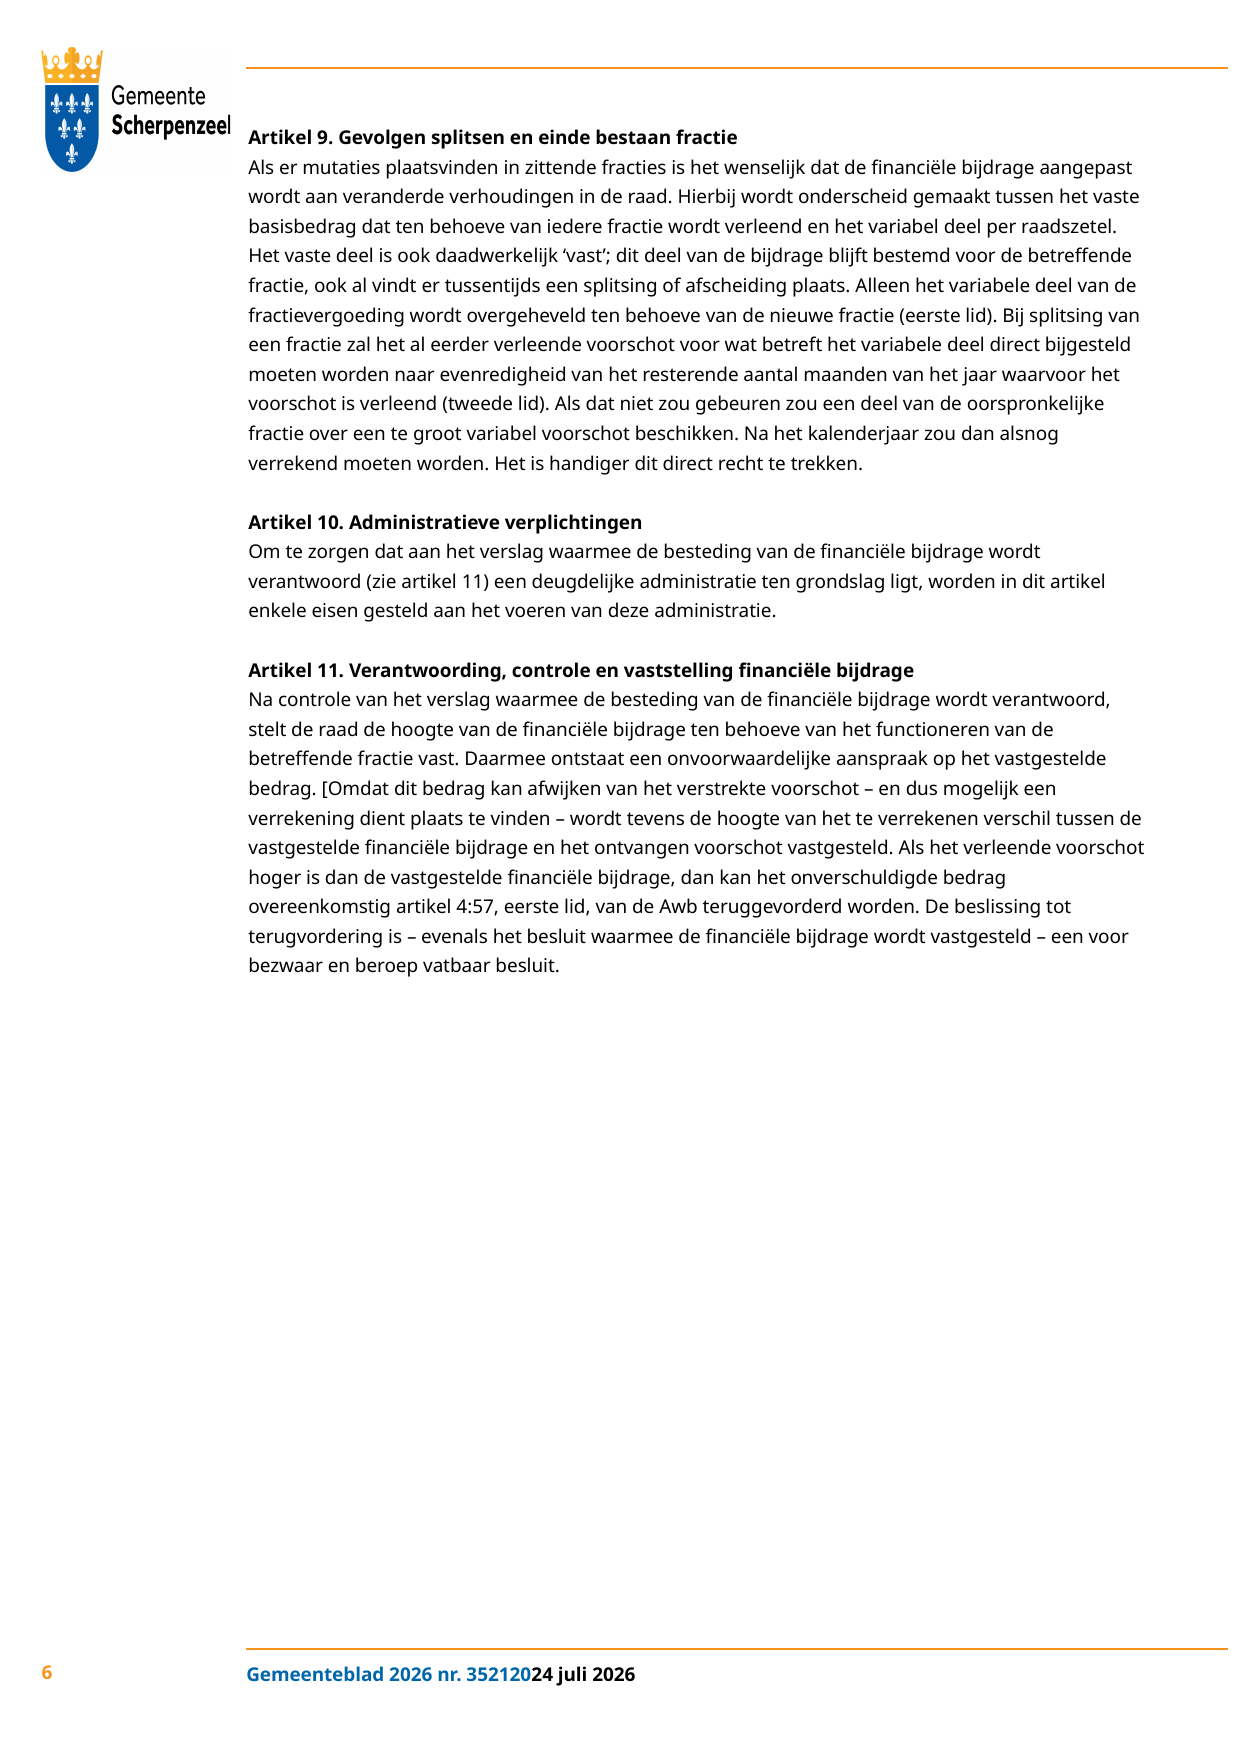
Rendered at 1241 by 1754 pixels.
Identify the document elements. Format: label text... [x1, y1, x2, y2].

text Na controle van het verslag waarmee de besteding van de financiële bijdrage wordt verantwoord, stelt de raad de hoogte van de financiële bijdrage ten behoeve van het functioneren van de betreffende fractie vast. Daarmee ontstaat een onvoorwaardelijke aanspraak op het vastgestelde bedrag. [Omdat dit bedrag kan afwijken van het verstrekte voorschot – en dus mogelijk een verrekening dient plaats te vinden – wordt tevens de hoogte van het te verrekenen verschil tussen de vastgestelde financiële bijdrage en het ontvangen voorschot vastgesteld. Als het verleende voorschot hoger is dan de vastgestelde financiële bijdrage, dan kan het onverschuldigde bedrag overeenkomstig artikel 4:57, eerste lid, van de Awb teruggevorderd worden. De beslissing tot terugvordering is – evenals het besluit waarmee de financiële bijdrage wordt vastgesteld – een voor bezwaar en beroep vatbaar besluit. [248, 686, 1152, 978]
text Artikel 9. Gevolgen splitsen en einde bestaan fractie [248, 124, 1152, 150]
text Als er mutaties plaatsvinden in zittende fracties is het wenselijk dat de financiële bijdrage aangepast wordt aan veranderde verhoudingen in de raad. Hierbij wordt onderscheid gemaakt tussen het vaste basisbedrag dat ten behoeve van iedere fractie wordt verleend en het variabel deel per raadszetel. Het vaste deel is ook daadwerkelijk ‘vast’; dit deel van de bijdrage blijft bestemd voor de betreffende fractie, ook al vindt er tussentijds een splitsing of afscheiding plaats. Alleen het variabele deel van de fractievergoeding wordt overgeheveld ten behoeve van de nieuwe fractie (eerste lid). Bij splitsing van een fractie zal het al eerder verleende voorschot voor wat betreft het variabele deel direct bijgesteld moeten worden naar evenredigheid van het resterende aantal maanden van het jaar waarvoor het voorschot is verleend (tweede lid). Als dat niet zou gebeuren zou een deel van de oorspronkelijke fractie over een te groot variabel voorschot beschikken. Na het kalenderjaar zou dan alsnog verrekend moeten worden. Het is handiger dit direct recht te trekken. [248, 154, 1152, 476]
text Artikel 10. Administratieve verplichtingen [248, 509, 1152, 535]
text Om te zorgen dat aan het verslag waarmee de besteding van de financiële bijdrage wordt verantwoord (zie artikel 11) een deugdelijke administratie ten grondslag ligt, worden in dit artikel enkele eisen gesteld aan het voeren van deze administratie. [248, 538, 1152, 623]
picture [41, 47, 231, 172]
text Artikel 11. Verantwoording, controle en vaststelling financiële bijdrage [248, 657, 1152, 683]
